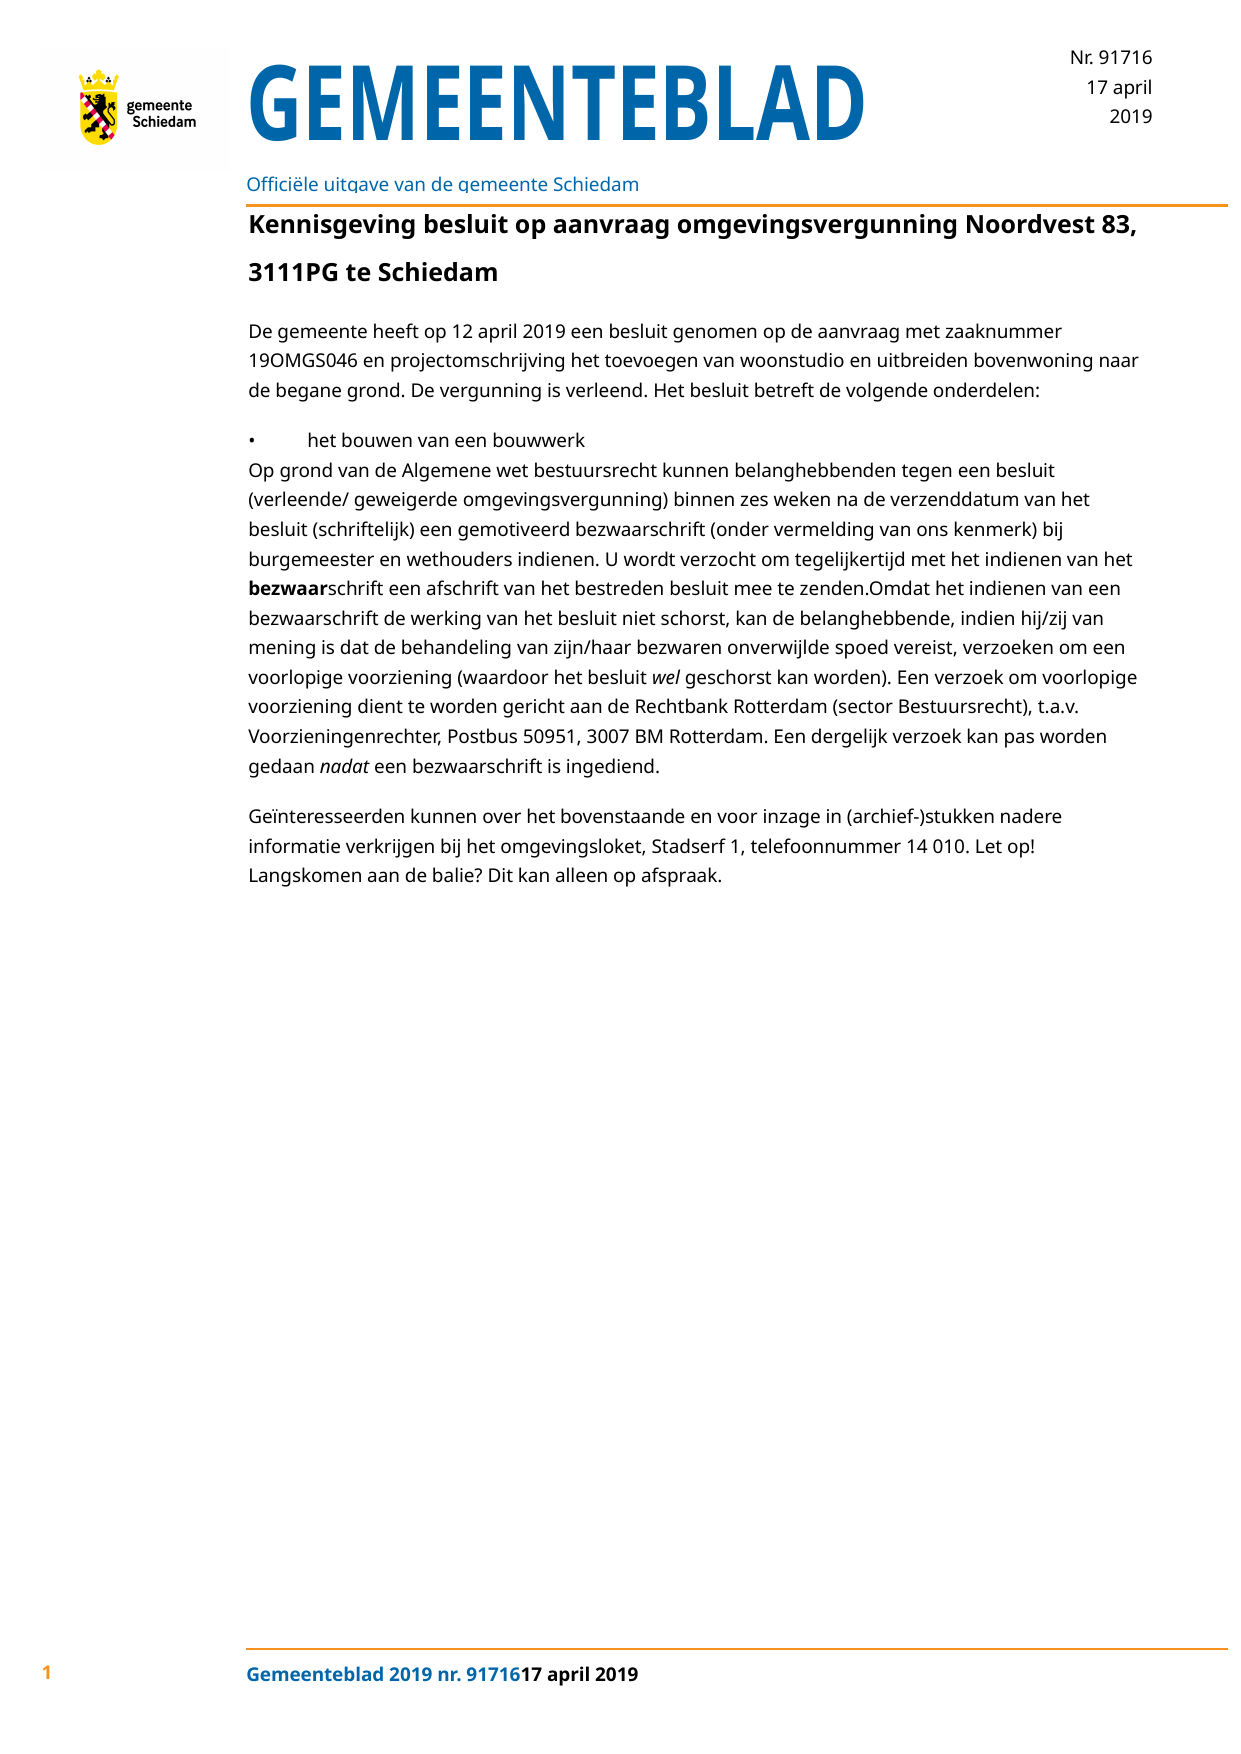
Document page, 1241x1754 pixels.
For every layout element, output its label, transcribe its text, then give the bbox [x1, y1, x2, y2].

picture [41, 47, 231, 172]
text Kennisgeving besluit op aanvraag omgevingsvergunning Noordvest 83, 3111PG te Schiedam [248, 207, 1152, 288]
text De gemeente heeft op 12 april 2019 een besluit genomen op de aanvraag met zaaknummer 19OMGS046 en projectomschrijving het toevoegen van woonstudio en uitbreiden bovenwoning naar de begane grond. De vergunning is verleend. Het besluit betreft de volgende onderdelen: [248, 318, 1152, 403]
list het bouwen van een bouwwerk [248, 427, 1152, 453]
text Geïnteresseerden kunnen over het bovenstaande en voor inzage in (archief-)stukken nadere informatie verkrijgen bij het omgevingsloket, Stadserf 1, telefoonnummer 14 010. Let op! Langskomen aan de balie? Dit kan alleen op afspraak. [248, 803, 1152, 888]
text Op grond van de Algemene wet bestuursrecht kunnen belanghebbenden tegen een besluit (verleende/ geweigerde omgevingsvergunning) binnen zes weken na de verzenddatum van het besluit (schriftelijk) een gemotiveerd bezwaarschrift (onder vermelding van ons kenmerk) bij burgemeester en wethouders indienen. U wordt verzocht om tegelijkertijd met het indienen van het bezwaarschrift een afschrift van het bestreden besluit mee te zenden.Omdat het indienen van een bezwaarschrift de werking van het besluit niet schorst, kan de belanghebbende, indien hij/zij van mening is dat de behandeling van zijn/haar bezwaren onverwijlde spoed vereist, verzoeken om een voorlopige voorziening (waardoor het besluit wel geschorst kan worden). Een verzoek om voorlopige voorziening dient te worden gericht aan de Rechtbank Rotterdam (sector Bestuursrecht), t.a.v. Voorzieningenrechter, Postbus 50951, 3007 BM Rotterdam. Een dergelijk verzoek kan pas worden gedaan nadat een bezwaarschrift is ingediend. [248, 457, 1152, 779]
